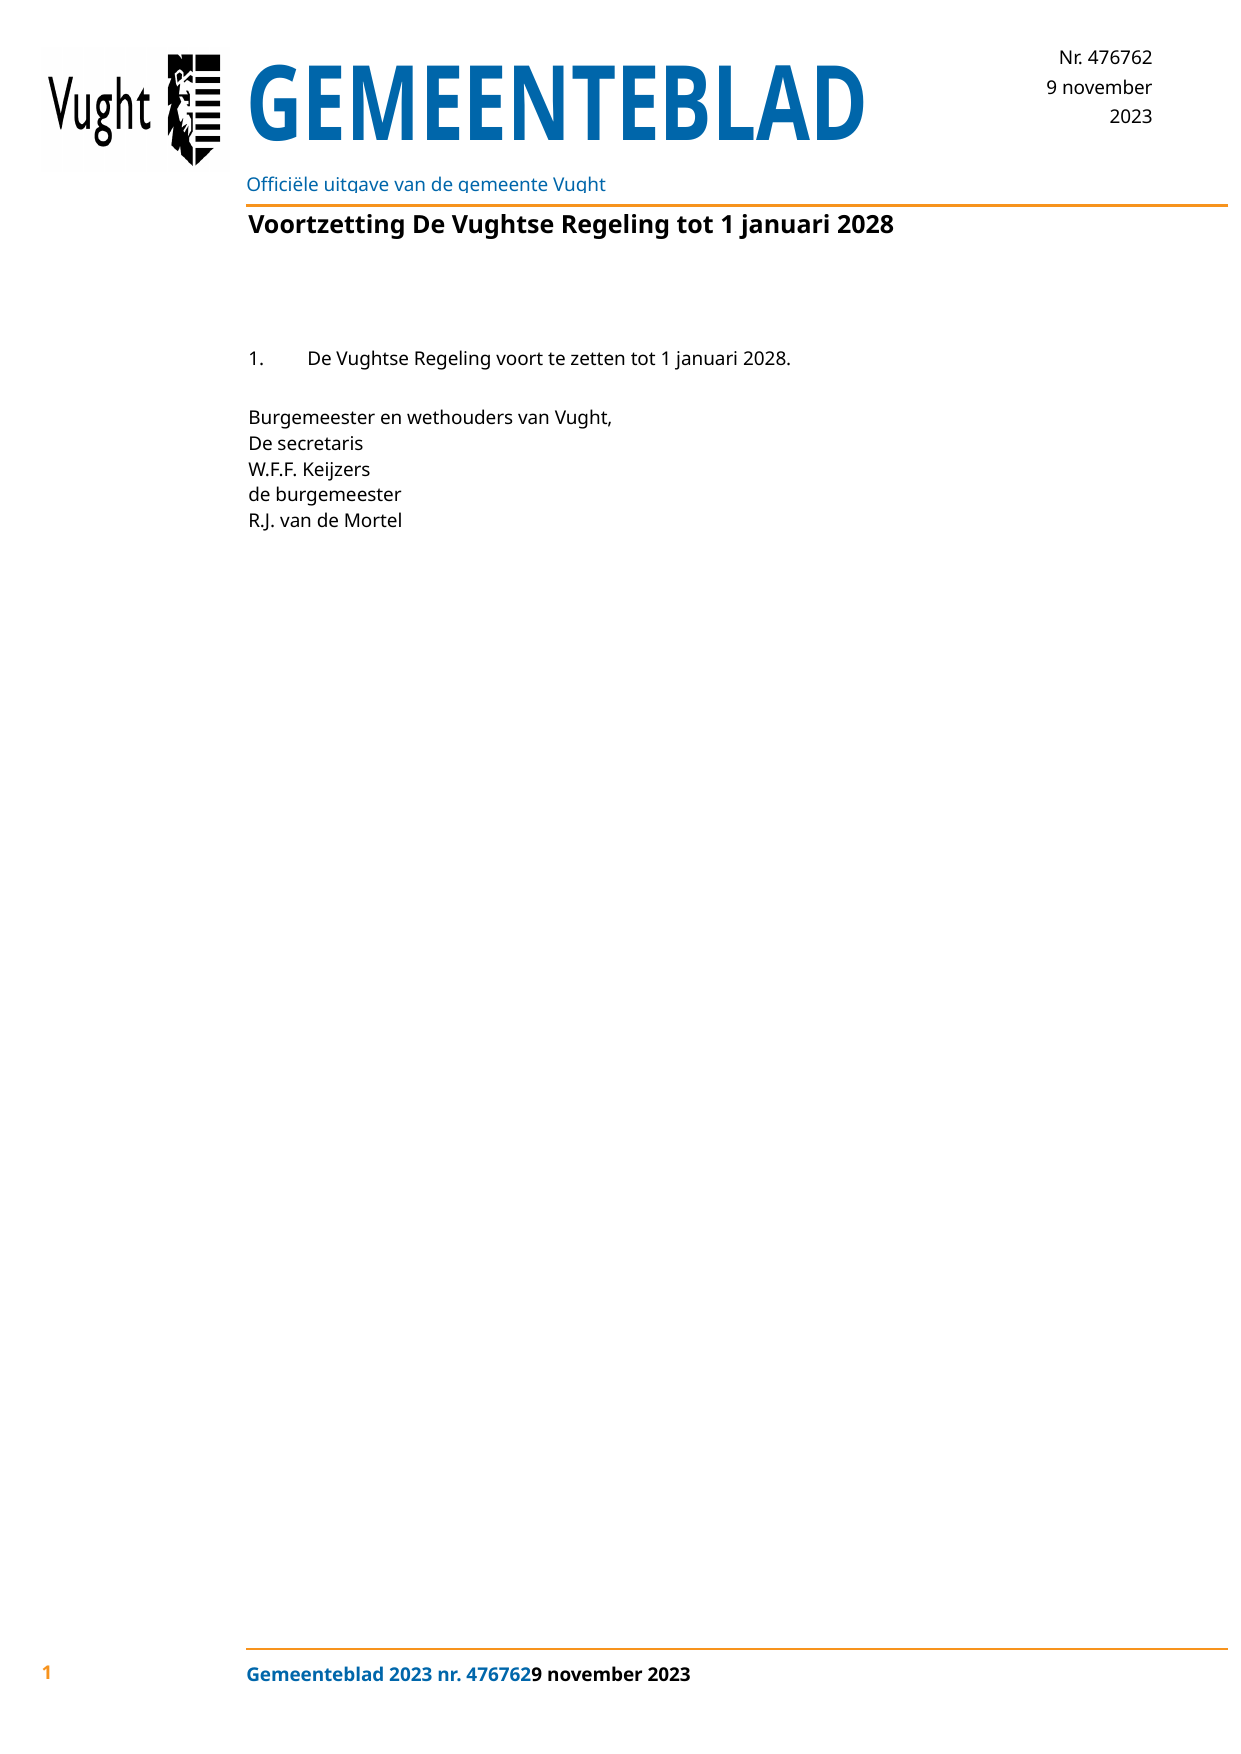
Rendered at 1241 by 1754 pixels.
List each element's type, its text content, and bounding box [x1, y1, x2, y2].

text W.F.F. Keijzers [248, 456, 1152, 482]
text Burgemeester en wethouders van Vught, [248, 404, 1152, 430]
picture [41, 47, 231, 172]
list De Vughtse Regeling voort te zetten tot 1 januari 2028. [248, 345, 1152, 371]
text Voortzetting De Vughtse Regeling tot 1 januari 2028 [248, 207, 1152, 241]
text R.J. van de Mortel [248, 507, 1152, 533]
text De secretaris [248, 430, 1152, 456]
text de burgemeester [248, 482, 1152, 507]
